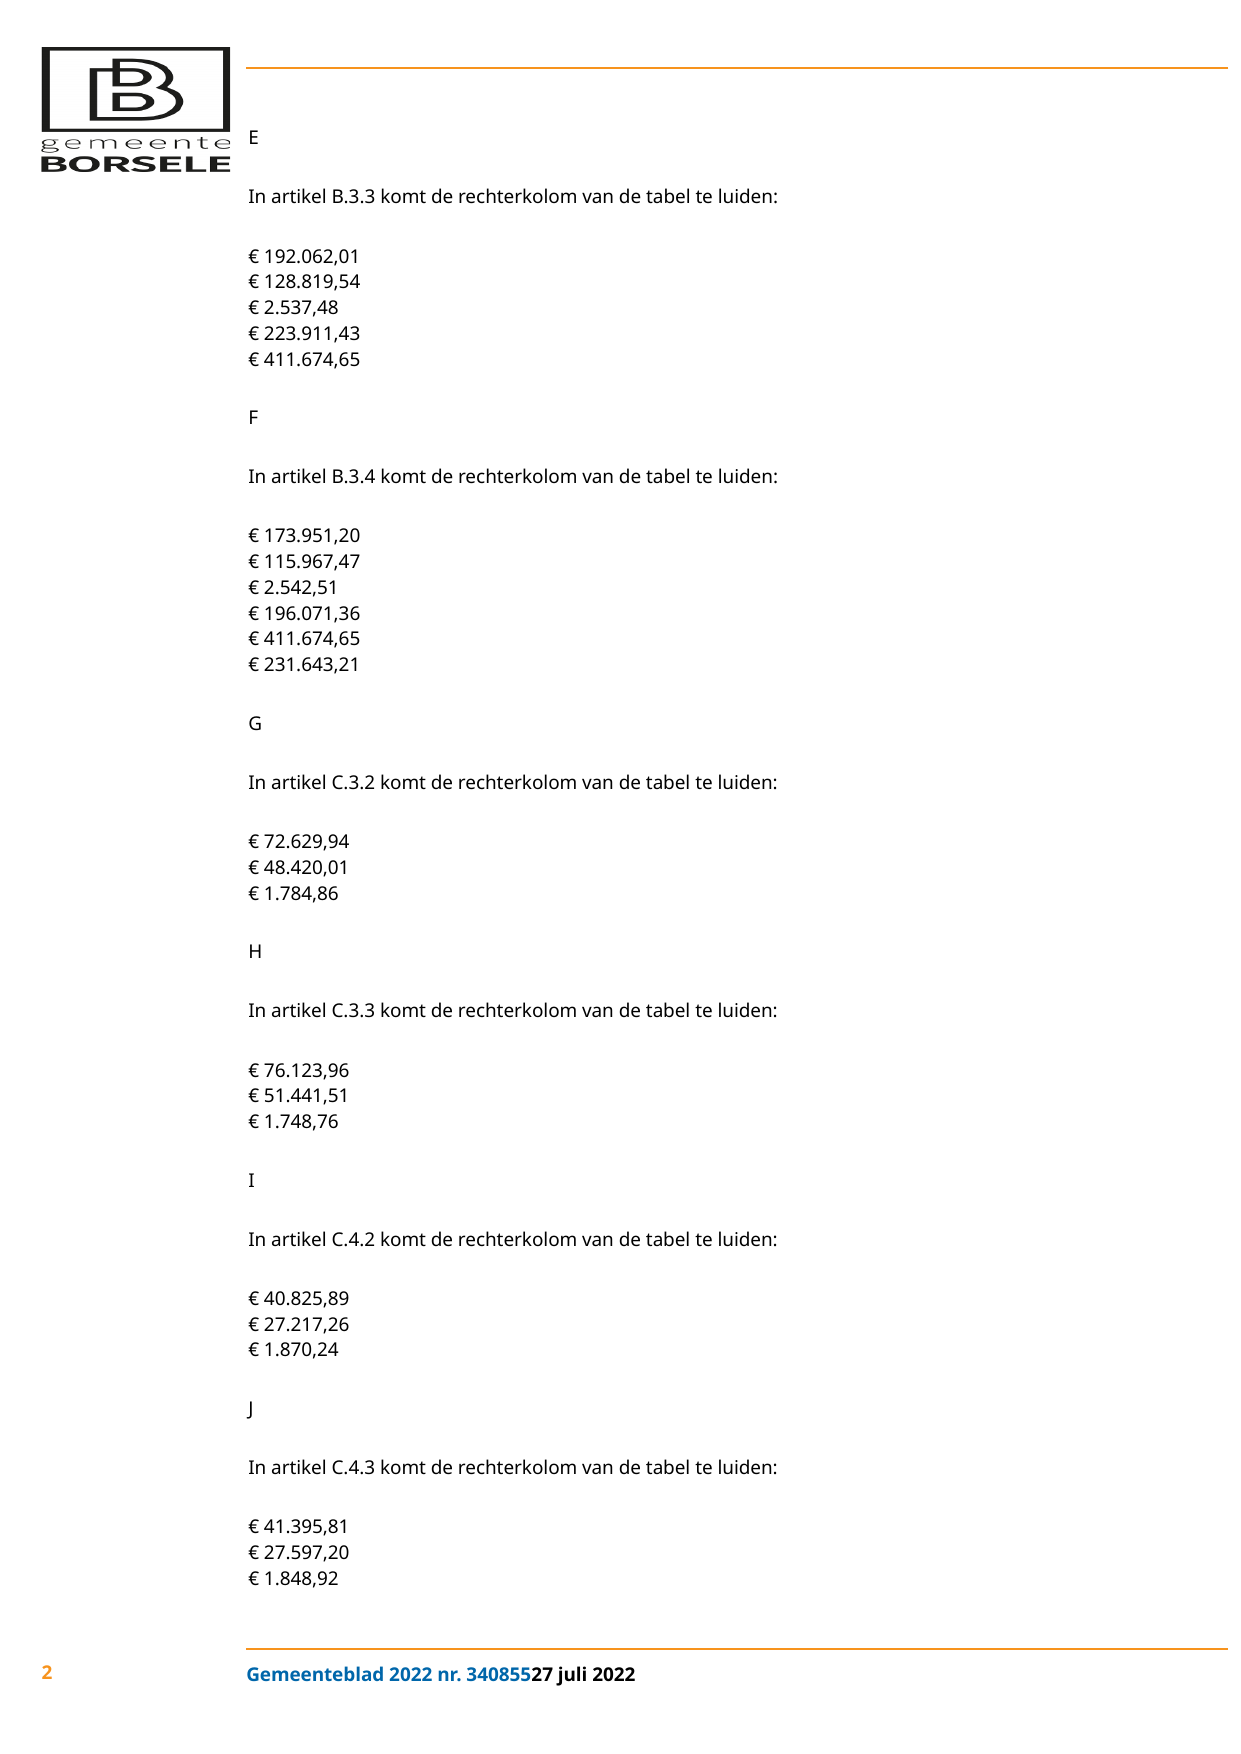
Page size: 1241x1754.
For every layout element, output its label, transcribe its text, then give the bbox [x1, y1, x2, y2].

table_header € 72.629,94 [248, 828, 1152, 854]
table_cell € 411.674,65 [248, 626, 1152, 651]
text J [248, 1395, 1152, 1421]
table_cell € 2.537,48 [248, 294, 1152, 320]
table_cell € 128.819,54 [248, 269, 1152, 294]
table_cell € 1.870,24 [248, 1337, 1152, 1362]
text In artikel B.3.4 komt de rechterkolom van de tabel te luiden: [248, 463, 1152, 489]
table_cell € 115.967,47 [248, 549, 1152, 574]
table_cell € 223.911,43 [248, 320, 1152, 346]
picture [41, 47, 231, 172]
table_cell € 411.674,65 [248, 346, 1152, 371]
table_cell € 2.542,51 [248, 574, 1152, 600]
table_header € 173.951,20 [248, 523, 1152, 548]
table_cell € 48.420,01 [248, 854, 1152, 880]
table_header € 192.062,01 [248, 243, 1152, 268]
text In artikel C.3.2 komt de rechterkolom van de tabel te luiden: [248, 769, 1152, 795]
table_cell € 1.748,76 [248, 1108, 1152, 1134]
table_cell € 1.848,92 [248, 1565, 1152, 1591]
table_cell € 1.784,86 [248, 880, 1152, 906]
text H [248, 938, 1152, 964]
table_cell € 27.597,20 [248, 1539, 1152, 1565]
table_header € 41.395,81 [248, 1514, 1152, 1539]
table_cell € 27.217,26 [248, 1311, 1152, 1337]
text In artikel C.4.2 komt de rechterkolom van de tabel te luiden: [248, 1226, 1152, 1252]
table_header € 40.825,89 [248, 1285, 1152, 1311]
text G [248, 710, 1152, 736]
table_header € 76.123,96 [248, 1057, 1152, 1082]
text In artikel C.4.3 komt de rechterkolom van de tabel te luiden: [248, 1454, 1152, 1480]
table_cell € 231.643,21 [248, 651, 1152, 677]
text In artikel C.3.3 komt de rechterkolom van de tabel te luiden: [248, 997, 1152, 1023]
text E [248, 124, 1152, 150]
text In artikel B.3.3 komt de rechterkolom van de tabel te luiden: [248, 183, 1152, 209]
text F [248, 404, 1152, 430]
table_cell € 51.441,51 [248, 1083, 1152, 1108]
table_cell € 196.071,36 [248, 600, 1152, 626]
text I [248, 1167, 1152, 1192]
